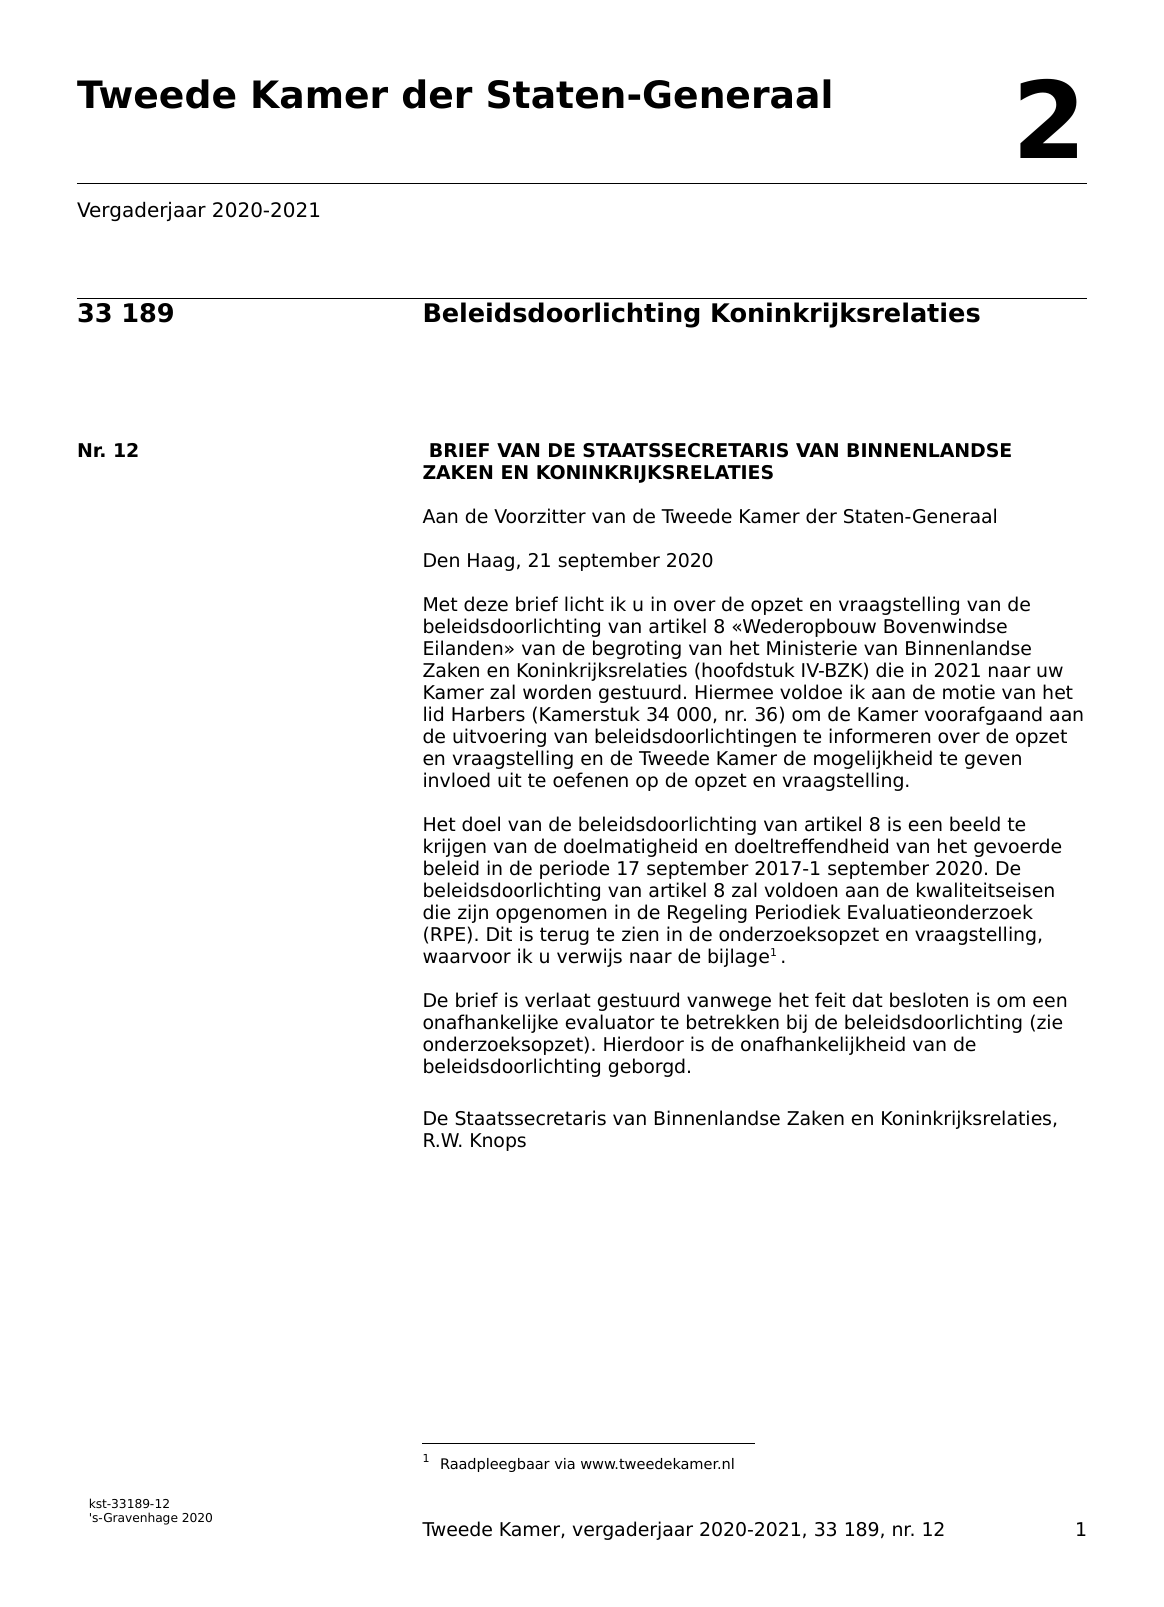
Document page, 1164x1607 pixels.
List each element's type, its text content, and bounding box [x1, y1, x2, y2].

table_cell Vergaderjaar 2020-2021 [77, 184, 1087, 298]
subtitle 33 189 Beleidsdoorlichting Koninkrijksrelaties [77, 299, 1087, 329]
table_header 2 [886, 59, 1087, 183]
subtitle Nr. 12 BRIEF VAN DE STAATSSECRETARIS VAN BINNENLANDSE ZAKEN EN KONINKRIJKSRELATIES [77, 440, 1087, 484]
text 's-Gravenhage 2020 [88, 1511, 323, 1525]
text kst-33189-12 [88, 1497, 323, 1511]
text Den Haag, 21 september 2020 [422, 550, 1087, 572]
text Met deze brief licht ik u in over de opzet en vraagstelling van de beleidsdoorlichting van artikel 8 «Wederopbouw Bovenwindse Eilanden» van de begroting van het Ministerie van Binnenlandse Zaken en Koninkrijksrelaties (hoofdstuk IV-BZK) die in 2021 naar uw Kamer zal worden gestuurd. Hiermee voldoe ik aan de motie van het lid Harbers (Kamerstuk 34 000, nr. 36) om de Kamer voorafgaand aan de uitvoering van beleidsdoorlichtingen te informeren over de opzet en vraagstelling en de Tweede Kamer de mogelijkheid te geven invloed uit te oefenen op de opzet en vraagstelling. [422, 594, 1087, 792]
text De Staatssecretaris van Binnenlandse Zaken en Koninkrijksrelaties, R.W. Knops [422, 1108, 1087, 1152]
table_header Tweede Kamer der Staten-Generaal [77, 59, 886, 183]
text Het doel van de beleidsdoorlichting van artikel 8 is een beeld te krijgen van de doelmatigheid en doeltreffendheid van het gevoerde beleid in de periode 17 september 2017-1 september 2020. De beleidsdoorlichting van artikel 8 zal voldoen aan de kwaliteitseisen die zijn opgenomen in de Regeling Periodiek Evaluatieonderzoek (RPE). Dit is terug te zien in de onderzoeksopzet en vraagstelling, waarvoor ik u verwijs naar de bijlage. [422, 814, 1087, 968]
text De brief is verlaat gestuurd vanwege het feit dat besloten is om een onafhankelijke evaluator te betrekken bij de beleidsdoorlichting (zie onderzoeksopzet). Hierdoor is de onafhankelijkheid van de beleidsdoorlichting geborgd. [422, 990, 1087, 1078]
text Aan de Voorzitter van de Tweede Kamer der Staten-Generaal [422, 506, 1087, 528]
text Raadpleegbaar via www.tweedekamer.nl [422, 1452, 1087, 1474]
